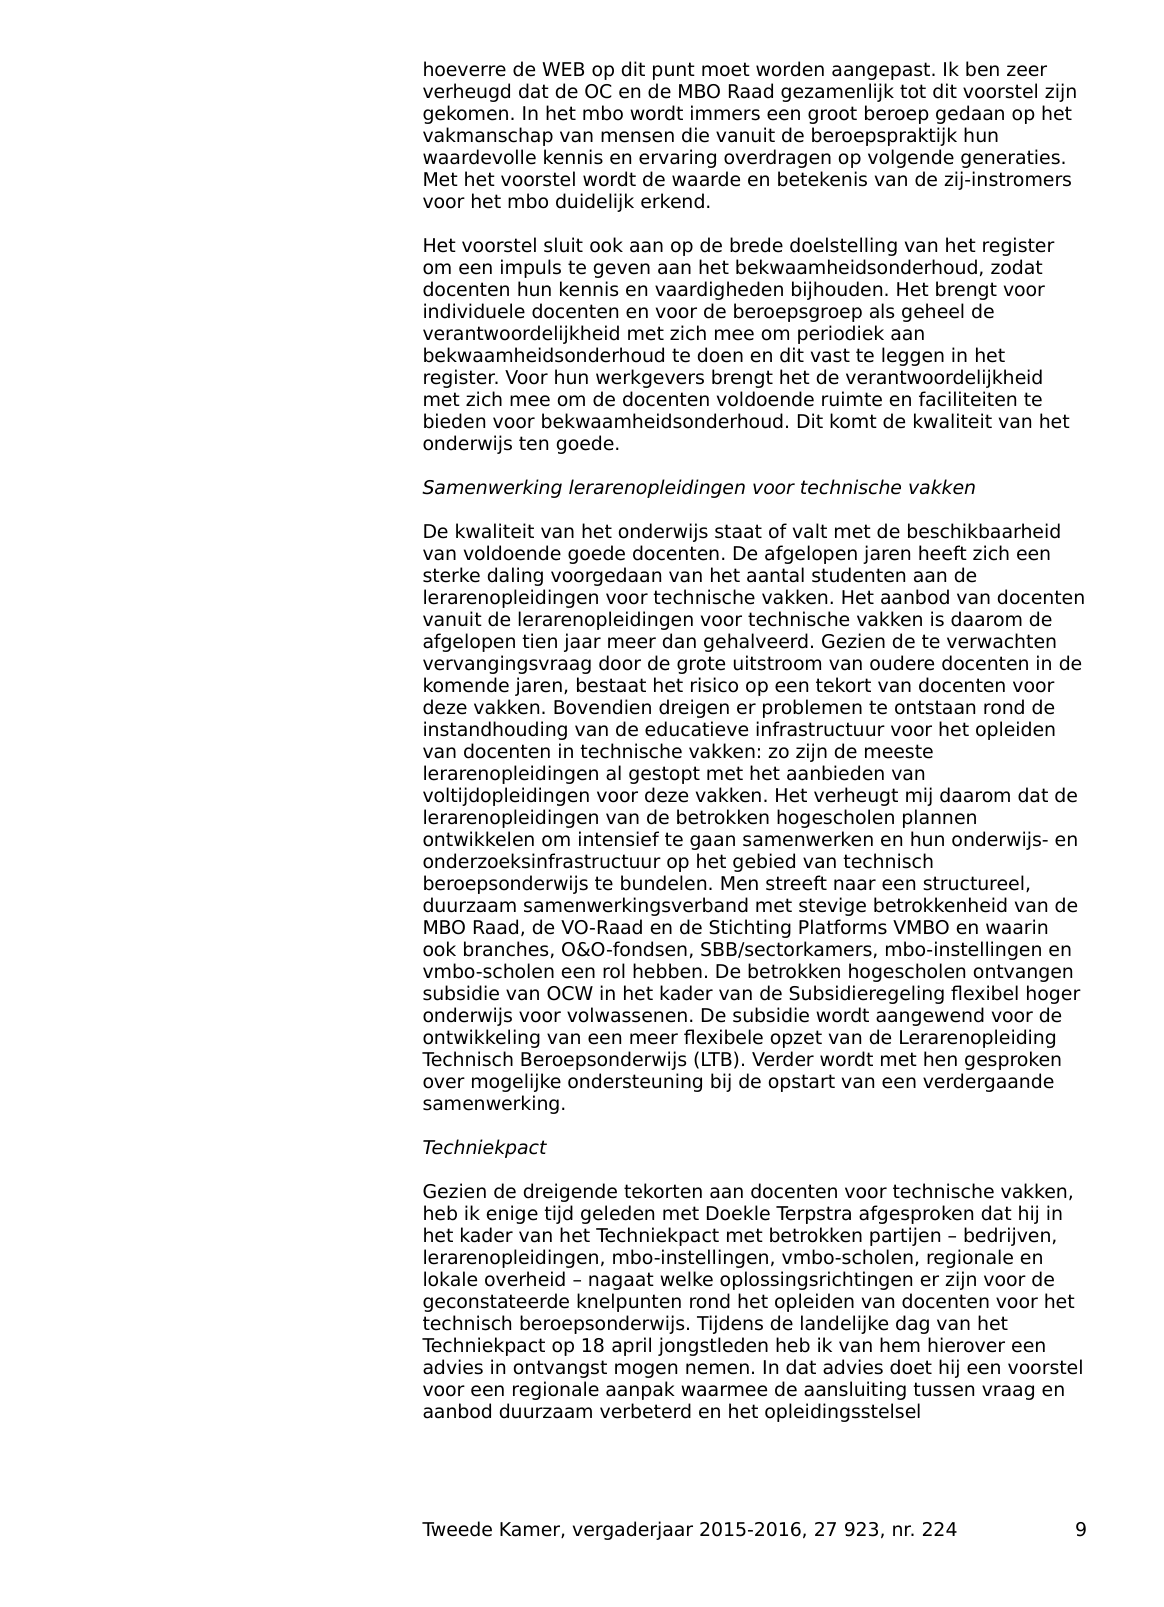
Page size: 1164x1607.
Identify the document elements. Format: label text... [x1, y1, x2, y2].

text hoeverre de WEB op dit punt moet worden aangepast. Ik ben zeer verheugd dat de OC en de MBO Raad gezamenlijk tot dit voorstel zijn gekomen. In het mbo wordt immers een groot beroep gedaan op het vakmanschap van mensen die vanuit de beroepspraktijk hun waardevolle kennis en ervaring overdragen op volgende generaties. Met het voorstel wordt de waarde en betekenis van de zij-instromers voor het mbo duidelijk erkend. [422, 59, 1087, 213]
text De kwaliteit van het onderwijs staat of valt met de beschikbaarheid van voldoende goede docenten. De afgelopen jaren heeft zich een sterke daling voorgedaan van het aantal studenten aan de lerarenopleidingen voor technische vakken. Het aanbod van docenten vanuit de lerarenopleidingen voor technische vakken is daarom de afgelopen tien jaar meer dan gehalveerd. Gezien de te verwachten vervangingsvraag door de grote uitstroom van oudere docenten in de komende jaren, bestaat het risico op een tekort van docenten voor deze vakken. Bovendien dreigen er problemen te ontstaan rond de instandhouding van de educatieve infrastructuur voor het opleiden van docenten in technische vakken: zo zijn de meeste lerarenopleidingen al gestopt met het aanbieden van voltijdopleidingen voor deze vakken. Het verheugt mij daarom dat de lerarenopleidingen van de betrokken hogescholen plannen ontwikkelen om intensief te gaan samenwerken en hun onderwijs- en onderzoeksinfrastructuur op het gebied van technisch beroepsonderwijs te bundelen. Men streeft naar een structureel, duurzaam samenwerkingsverband met stevige betrokkenheid van de MBO Raad, de VO-Raad en de Stichting Platforms VMBO en waarin ook branches, O&O-fondsen, SBB/sectorkamers, mbo-instellingen en vmbo-scholen een rol hebben. De betrokken hogescholen ontvangen subsidie van OCW in het kader van de Subsidieregeling flexibel hoger onderwijs voor volwassenen. De subsidie wordt aangewend voor de ontwikkeling van een meer flexibele opzet van de Lerarenopleiding Technisch Beroepsonderwijs (LTB). Verder wordt met hen gesproken over mogelijke ondersteuning bij de opstart van een verdergaande samenwerking. [422, 521, 1087, 1115]
text Gezien de dreigende tekorten aan docenten voor technische vakken, heb ik enige tijd geleden met Doekle Terpstra afgesproken dat hij in het kader van het Techniekpact met betrokken partijen – bedrijven, lerarenopleidingen, mbo-instellingen, vmbo-scholen, regionale en lokale overheid – nagaat welke oplossingsrichtingen er zijn voor de geconstateerde knelpunten rond het opleiden van docenten voor het technisch beroepsonderwijs. Tijdens de landelijke dag van het Techniekpact op 18 april jongstleden heb ik van hem hierover een advies in ontvangst mogen nemen. In dat advies doet hij een voorstel voor een regionale aanpak waarmee de aansluiting tussen vraag en aanbod duurzaam verbeterd en het opleidingsstelsel [422, 1181, 1087, 1423]
subtitle Samenwerking lerarenopleidingen voor technische vakken [422, 477, 1087, 499]
subtitle Techniekpact [422, 1137, 1087, 1159]
text Het voorstel sluit ook aan op de brede doelstelling van het register om een impuls te geven aan het bekwaamheidsonderhoud, zodat docenten hun kennis en vaardigheden bijhouden. Het brengt voor individuele docenten en voor de beroepsgroep als geheel de verantwoordelijkheid met zich mee om periodiek aan bekwaamheidsonderhoud te doen en dit vast te leggen in het register. Voor hun werkgevers brengt het de verantwoordelijkheid met zich mee om de docenten voldoende ruimte en faciliteiten te bieden voor bekwaamheidsonderhoud. Dit komt de kwaliteit van het onderwijs ten goede. [422, 235, 1087, 455]
